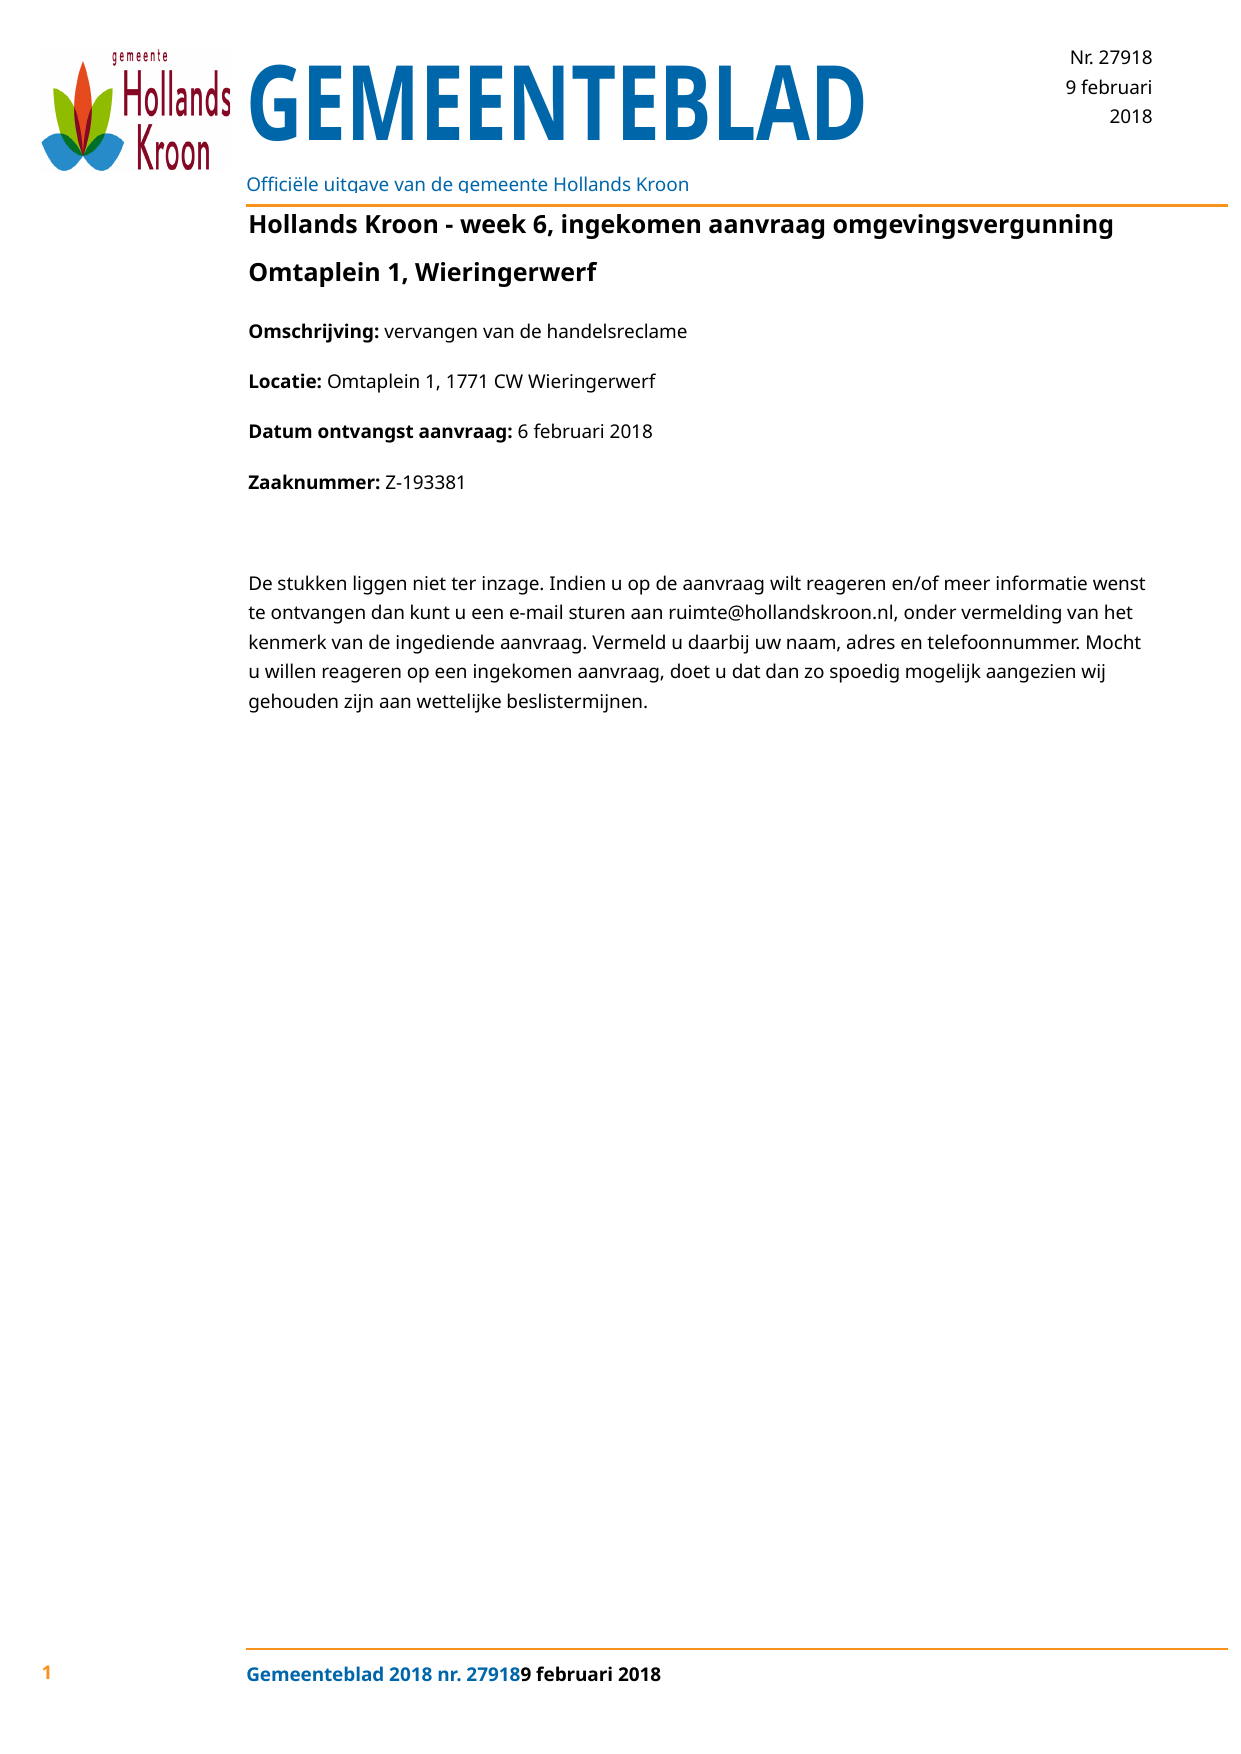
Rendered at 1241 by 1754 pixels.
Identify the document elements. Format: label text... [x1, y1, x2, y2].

text De stukken liggen niet ter inzage. Indien u op de aanvraag wilt reageren en/of meer informatie wenst te ontvangen dan kunt u een e-mail sturen aan ruimte@hollandskroon.nl, onder vermelding van het kenmerk van de ingediende aanvraag. Vermeld u daarbij uw naam, adres en telefoonnummer. Mocht u willen reageren op een ingekomen aanvraag, doet u dat dan zo spoedig mogelijk aangezien wij gehouden zijn aan wettelijke beslistermijnen. [248, 570, 1152, 714]
text Zaaknummer: Z-193381 [248, 469, 1152, 495]
picture [41, 47, 231, 172]
text Hollands Kroon - week 6, ingekomen aanvraag omgevingsvergunning Omtaplein 1, Wieringerwerf [248, 207, 1152, 288]
text Datum ontvangst aanvraag: 6 februari 2018 [248, 419, 1152, 444]
text Omschrijving: vervangen van de handelsreclame [248, 318, 1152, 344]
text Locatie: Omtaplein 1, 1771 CW Wieringerwerf [248, 368, 1152, 394]
